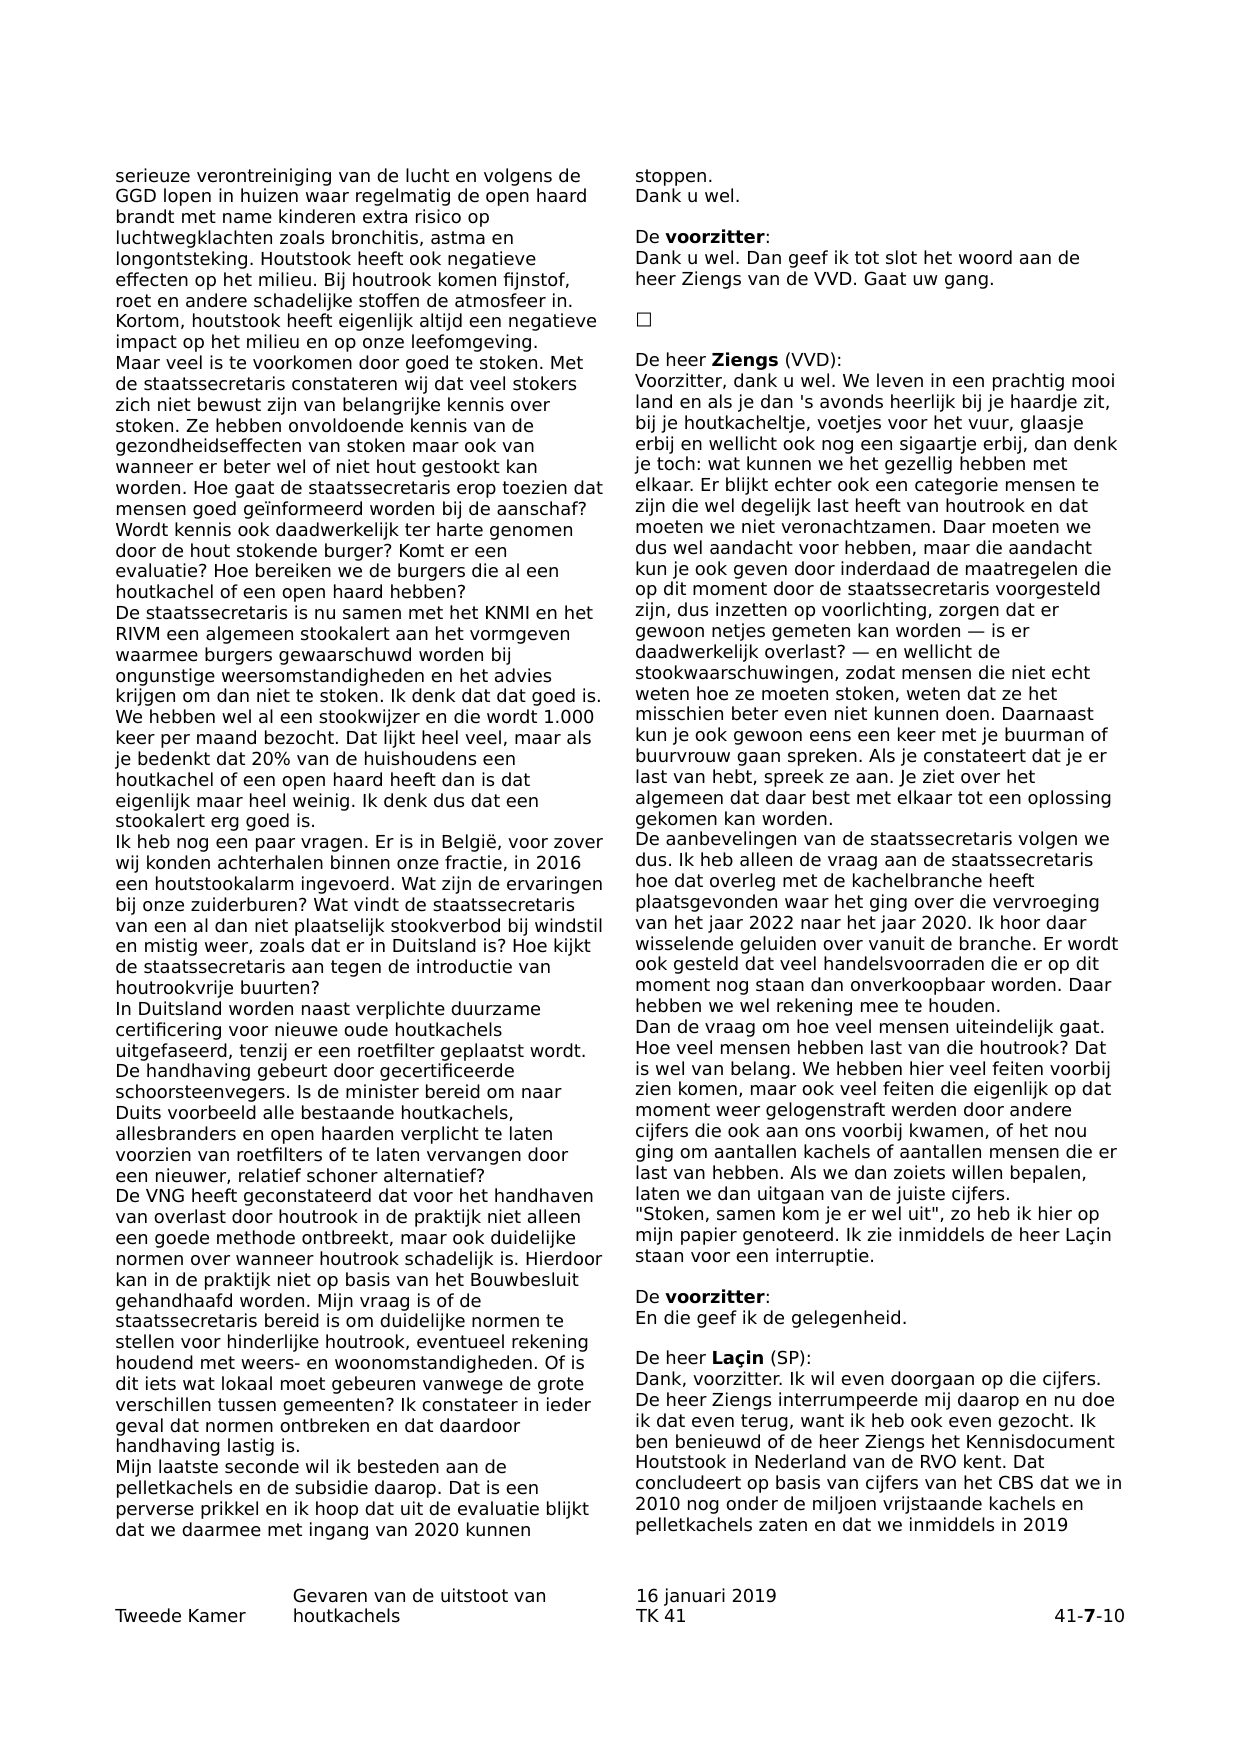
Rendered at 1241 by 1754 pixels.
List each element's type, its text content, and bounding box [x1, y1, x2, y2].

text Dank u wel. [635, 186, 1125, 207]
text Dank, voorzitter. Ik wil even doorgaan op die cijfers. De heer Ziengs interrumpeerde mij daarop en nu doe ik dat even terug, want ik heb ook even gezocht. Ik ben benieuwd of de heer Ziengs het Kennisdocument Houtstook in Nederland van de RVO kent. Dat concludeert op basis van cijfers van het CBS dat we in 2010 nog onder de miljoen vrijstaande kachels en pelletkachels zaten en dat we inmiddels in 2019 [635, 1369, 1125, 1536]
text serieuze verontreiniging van de lucht en volgens de GGD lopen in huizen waar regelmatig de open haard brandt met name kinderen extra risico op luchtwegklachten zoals bronchitis, astma en longontsteking. Houtstook heeft ook negatieve effecten op het milieu. Bij houtrook komen fijnstof, roet en andere schadelijke stoffen de atmosfeer in. Kortom, houtstook heeft eigenlijk altijd een negatieve impact op het milieu en op onze leefomgeving. [115, 165, 605, 353]
text De heer Laçin (SP): [635, 1348, 1125, 1369]
text De voorzitter: [635, 227, 1125, 248]
text Maar veel is te voorkomen door goed te stoken. Met de staatssecretaris constateren wij dat veel stokers zich niet bewust zijn van belangrijke kennis over stoken. Ze hebben onvoldoende kennis van de gezondheidseffecten van stoken maar ook van wanneer er beter wel of niet hout gestookt kan worden. Hoe gaat de staatssecretaris erop toezien dat mensen goed geïnformeerd worden bij de aanschaf? Wordt kennis ook daadwerkelijk ter harte genomen door de hout stokende burger? Komt er een evaluatie? Hoe bereiken we de burgers die al een houtkachel of een open haard hebben? [115, 353, 605, 603]
text De aanbevelingen van de staatssecretaris volgen we dus. Ik heb alleen de vraag aan de staatssecretaris hoe dat overleg met de kachelbranche heeft plaatsgevonden waar het ging over die vervroeging van het jaar 2022 naar het jaar 2020. Ik hoor daar wisselende geluiden over vanuit de branche. Er wordt ook gesteld dat veel handelsvoorraden die er op dit moment nog staan dan onverkoopbaar worden. Daar hebben we wel rekening mee te houden. [635, 829, 1125, 1017]
text Dank u wel. Dan geef ik tot slot het woord aan de heer Ziengs van de VVD. Gaat uw gang. [635, 248, 1125, 289]
text Ik heb nog een paar vragen. Er is in België, voor zover wij konden achterhalen binnen onze fractie, in 2016 een houtstookalarm ingevoerd. Wat zijn de ervaringen bij onze zuiderburen? Wat vindt de staatssecretaris van een al dan niet plaatselijk stookverbod bij windstil en mistig weer, zoals dat er in Duitsland is? Hoe kijkt de staatssecretaris aan tegen de introductie van houtrookvrije buurten? [115, 832, 605, 999]
text De VNG heeft geconstateerd dat voor het handhaven van overlast door houtrook in de praktijk niet alleen een goede methode ontbreekt, maar ook duidelijke normen over wanneer houtrook schadelijk is. Hierdoor kan in de praktijk niet op basis van het Bouwbesluit gehandhaafd worden. Mijn vraag is of de staatssecretaris bereid is om duidelijke normen te stellen voor hinderlijke houtrook, eventueel rekening houdend met weers- en woonomstandigheden. Of is dit iets wat lokaal moet gebeuren vanwege de grote verschillen tussen gemeenten? Ik constateer in ieder geval dat normen ontbreken en dat daardoor handhaving lastig is. [115, 1186, 605, 1457]
text ⬜ [635, 309, 1125, 330]
text Mijn laatste seconde wil ik besteden aan de pelletkachels en de subsidie daarop. Dat is een perverse prikkel en ik hoop dat uit de evaluatie blijkt dat we daarmee met ingang van 2020 kunnen [115, 1457, 605, 1540]
text En die geef ik de gelegenheid. [635, 1307, 1125, 1328]
text Voorzitter, dank u wel. We leven in een prachtig mooi land en als je dan 's avonds heerlijk bij je haardje zit, bij je houtkacheltje, voetjes voor het vuur, glaasje erbij en wellicht ook nog een sigaartje erbij, dan denk je toch: wat kunnen we het gezellig hebben met elkaar. Er blijkt echter ook een categorie mensen te zijn die wel degelijk last heeft van houtrook en dat moeten we niet veronachtzamen. Daar moeten we dus wel aandacht voor hebben, maar die aandacht kun je ook geven door inderdaad de maatregelen die op dit moment door de staatssecretaris voorgesteld zijn, dus inzetten op voorlichting, zorgen dat er gewoon netjes gemeten kan worden — is er daadwerkelijk overlast? — en wellicht de stookwaarschuwingen, zodat mensen die niet echt weten hoe ze moeten stoken, weten dat ze het misschien beter even niet kunnen doen. Daarnaast kun je ook gewoon eens een keer met je buurman of buurvrouw gaan spreken. Als je constateert dat je er last van hebt, spreek ze aan. Je ziet over het algemeen dat daar best met elkaar tot een oplossing gekomen kan worden. [635, 371, 1125, 829]
text "Stoken, samen kom je er wel uit", zo heb ik hier op mijn papier genoteerd. Ik zie inmiddels de heer Laçin staan voor een interruptie. [635, 1204, 1125, 1267]
text De heer Ziengs (VVD): [635, 350, 1125, 371]
text Dan de vraag om hoe veel mensen uiteindelijk gaat. Hoe veel mensen hebben last van die houtrook? Dat is wel van belang. We hebben hier veel feiten voorbij zien komen, maar ook veel feiten die eigenlijk op dat moment weer gelogenstraft werden door andere cijfers die ook aan ons voorbij kwamen, of het nou ging om aantallen kachels of aantallen mensen die er last van hebben. Als we dan zoiets willen bepalen, laten we dan uitgaan van de juiste cijfers. [635, 1017, 1125, 1204]
text stoppen. [635, 165, 1125, 186]
text De voorzitter: [635, 1287, 1125, 1307]
text De staatssecretaris is nu samen met het KNMI en het RIVM een algemeen stookalert aan het vormgeven waarmee burgers gewaarschuwd worden bij ongunstige weersomstandigheden en het advies krijgen om dan niet te stoken. Ik denk dat dat goed is. We hebben wel al een stookwijzer en die wordt 1.000 keer per maand bezocht. Dat lijkt heel veel, maar als je bedenkt dat 20% van de huishoudens een houtkachel of een open haard heeft dan is dat eigenlijk maar heel weinig. Ik denk dus dat een stookalert erg goed is. [115, 603, 605, 832]
text In Duitsland worden naast verplichte duurzame certificering voor nieuwe oude houtkachels uitgefaseerd, tenzij er een roetfilter geplaatst wordt. De handhaving gebeurt door gecertificeerde schoorsteenvegers. Is de minister bereid om naar Duits voorbeeld alle bestaande houtkachels, allesbranders en open haarden verplicht te laten voorzien van roetfilters of te laten vervangen door een nieuwer, relatief schoner alternatief? [115, 999, 605, 1186]
